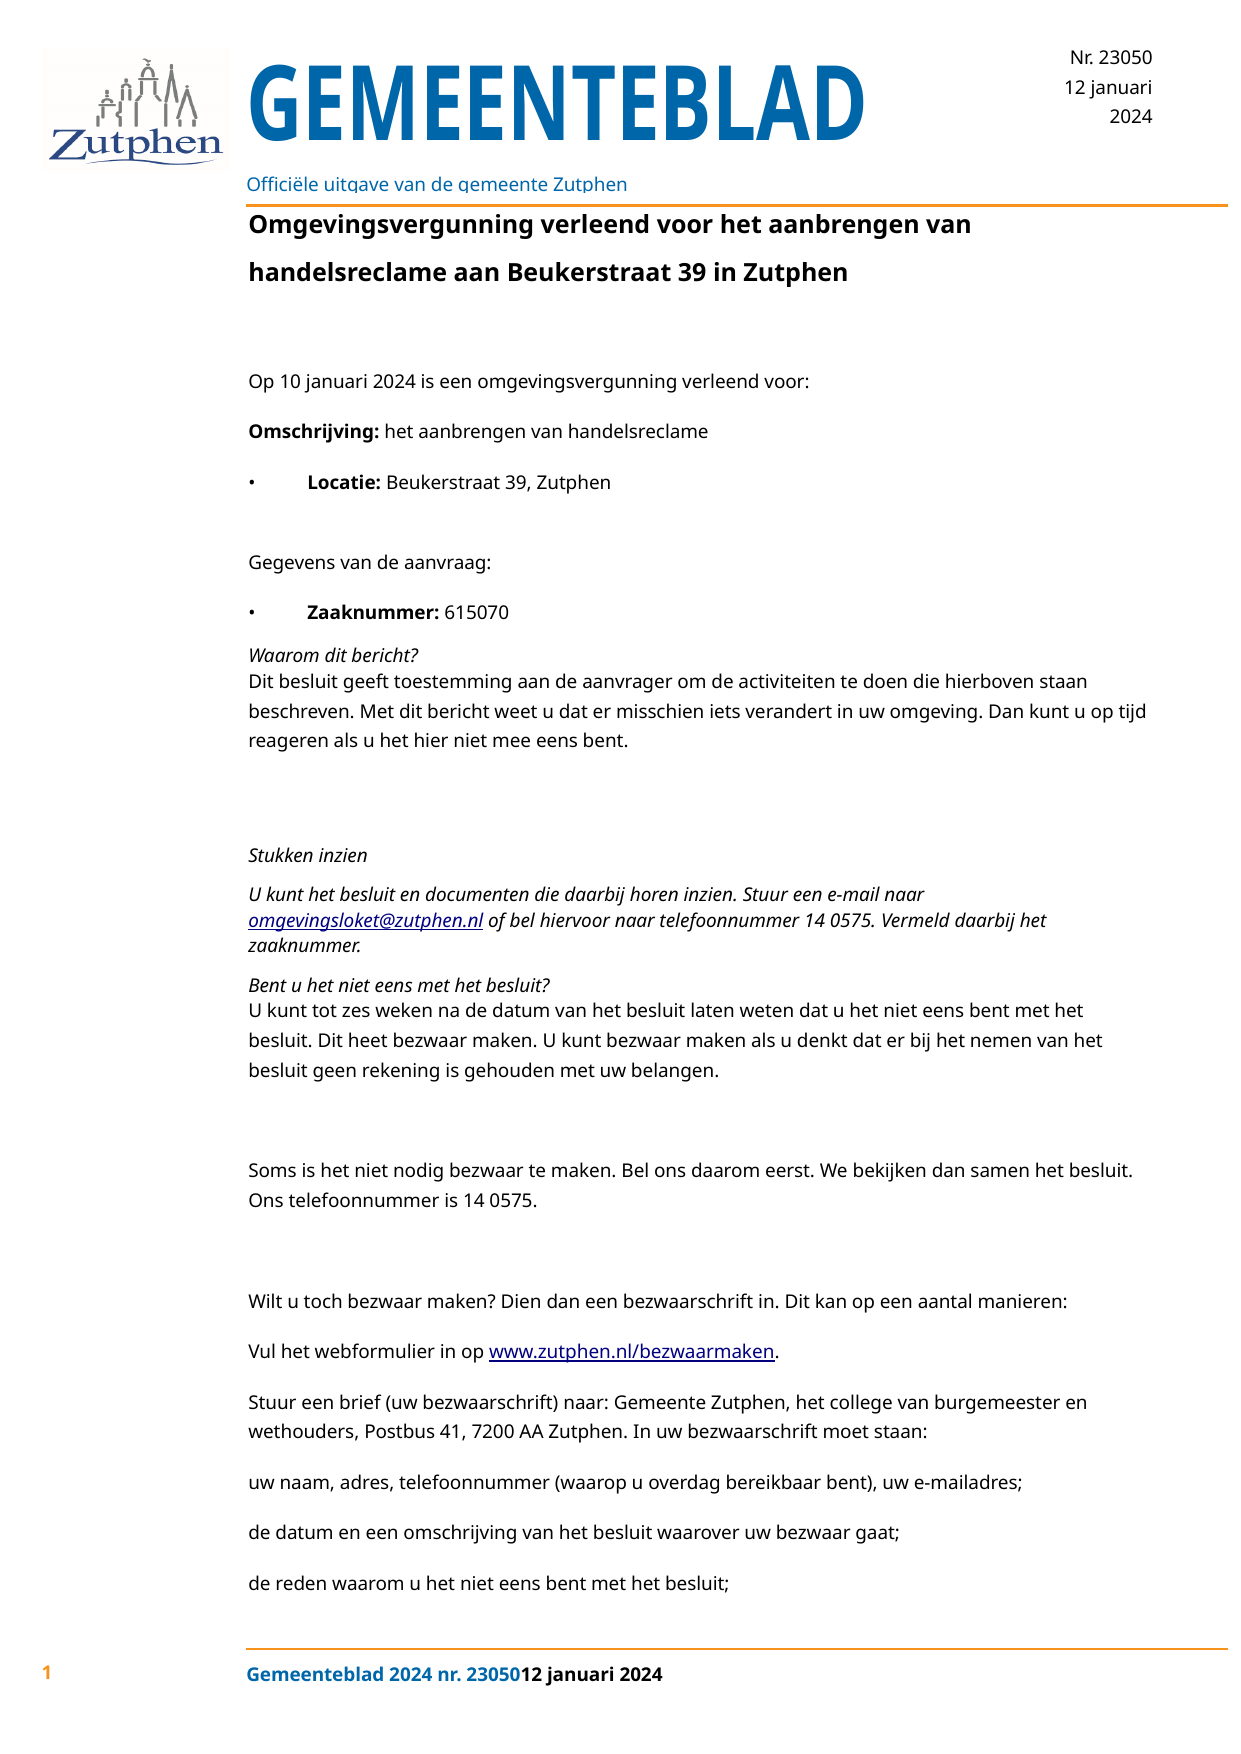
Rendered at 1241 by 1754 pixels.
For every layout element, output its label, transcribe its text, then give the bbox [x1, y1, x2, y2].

text Wilt u toch bezwaar maken? Dien dan een bezwaarschrift in. Dit kan op een aantal manieren: [248, 1288, 1152, 1314]
list Locatie: Beukerstraat 39, Zutphen [248, 469, 1152, 495]
text Stuur een brief (uw bezwaarschrift) naar: Gemeente Zutphen, het college van burgemeester en wethouders, Postbus 41, 7200 AA Zutphen. In uw bezwaarschrift moet staan: [248, 1389, 1152, 1444]
text de datum en een omschrijving van het besluit waarover uw bezwaar gaat; [248, 1519, 1152, 1545]
text Dit besluit geeft toestemming aan de aanvrager om de activiteiten te doen die hierboven staan beschreven. Met dit bericht weet u dat er misschien iets verandert in uw omgeving. Dan kunt u op tijd reageren als u het hier niet mee eens bent. [248, 668, 1152, 753]
text Omgevingsvergunning verleend voor het aanbrengen van handelsreclame aan Beukerstraat 39 in Zutphen [248, 207, 1152, 288]
text U kunt tot zes weken na de datum van het besluit laten weten dat u het niet eens bent met het besluit. Dit heet bezwaar maken. U kunt bezwaar maken als u denkt dat er bij het nemen van het besluit geen rekening is gehouden met uw belangen. [248, 998, 1152, 1083]
picture [41, 47, 231, 172]
text Soms is het niet nodig bezwaar te maken. Bel ons daarom eerst. We bekijken dan samen het besluit. Ons telefoonnummer is 14 0575. [248, 1158, 1152, 1213]
text Waarom dit bericht? [248, 643, 1152, 668]
text Op 10 januari 2024 is een omgevingsvergunning verleend voor: [248, 368, 1152, 394]
text uw naam, adres, telefoonnummer (waarop u overdag bereikbaar bent), uw e-mailadres; [248, 1469, 1152, 1495]
text de reden waarom u het niet eens bent met het besluit; [248, 1570, 1152, 1596]
text Vul het webformulier in op www.zutphen.nl/bezwaarmaken. [248, 1338, 1152, 1364]
text Omschrijving: het aanbrengen van handelsreclame [248, 419, 1152, 444]
text Stukken inzien [248, 842, 1152, 868]
text U kunt het besluit en documenten die daarbij horen inzien. Stuur een e-mail naar omgevingsloket@zutphen.nl of bel hiervoor naar telefoonnummer 14 0575. Vermeld daarbij het zaaknummer. [248, 881, 1152, 958]
list Zaaknummer: 615070 [248, 599, 1152, 625]
text Bent u het niet eens met het besluit? [248, 972, 1152, 998]
text Gegevens van de aanvraag: [248, 549, 1152, 575]
